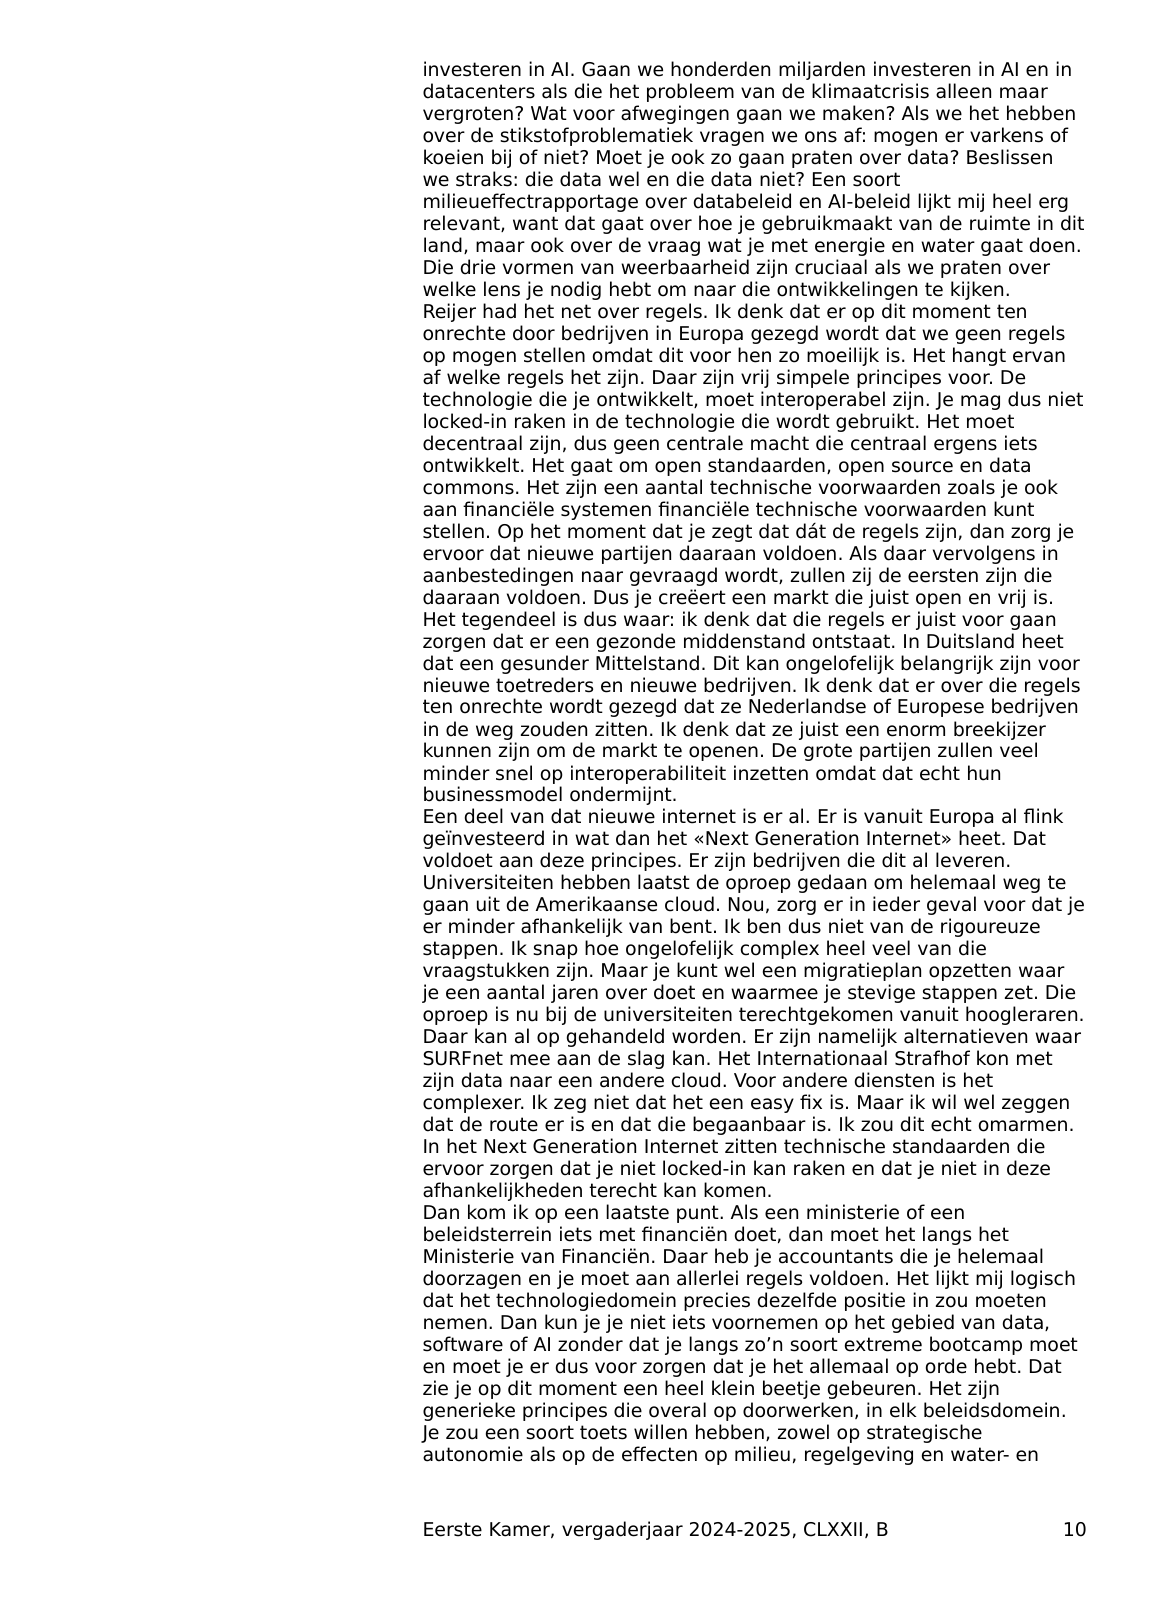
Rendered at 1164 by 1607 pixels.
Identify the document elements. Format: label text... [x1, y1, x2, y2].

text Die drie vormen van weerbaarheid zijn cruciaal als we praten over welke lens je nodig hebt om naar die ontwikkelingen te kijken. [422, 257, 1087, 301]
text Een deel van dat nieuwe internet is er al. Er is vanuit Europa al flink geïnvesteerd in wat dan het «Next Generation Internet» heet. Dat voldoet aan deze principes. Er zijn bedrijven die dit al leveren. Universiteiten hebben laatst de oproep gedaan om helemaal weg te gaan uit de Amerikaanse cloud. Nou, zorg er in ieder geval voor dat je er minder afhankelijk van bent. Ik ben dus niet van de rigoureuze stappen. Ik snap hoe ongelofelijk complex heel veel van die vraagstukken zijn. Maar je kunt wel een migratieplan opzetten waar je een aantal jaren over doet en waarmee je stevige stappen zet. Die oproep is nu bij de universiteiten terechtgekomen vanuit hoogleraren. Daar kan al op gehandeld worden. Er zijn namelijk alternatieven waar SURFnet mee aan de slag kan. Het Internationaal Strafhof kon met zijn data naar een andere cloud. Voor andere diensten is het complexer. Ik zeg niet dat het een easy fix is. Maar ik wil wel zeggen dat de route er is en dat die begaanbaar is. Ik zou dit echt omarmen. In het Next Generation Internet zitten technische standaarden die ervoor zorgen dat je niet locked-in kan raken en dat je niet in deze afhankelijkheden terecht kan komen. [422, 806, 1087, 1202]
text investeren in AI. Gaan we honderden miljarden investeren in AI en in datacenters als die het probleem van de klimaatcrisis alleen maar vergroten? Wat voor afwegingen gaan we maken? Als we het hebben over de stikstofproblematiek vragen we ons af: mogen er varkens of koeien bij of niet? Moet je ook zo gaan praten over data? Beslissen we straks: die data wel en die data niet? Een soort milieueffectrapportage over databeleid en AI-beleid lijkt mij heel erg relevant, want dat gaat over hoe je gebruikmaakt van de ruimte in dit land, maar ook over de vraag wat je met energie en water gaat doen. [422, 59, 1087, 257]
text Reijer had het net over regels. Ik denk dat er op dit moment ten onrechte door bedrijven in Europa gezegd wordt dat we geen regels op mogen stellen omdat dit voor hen zo moeilijk is. Het hangt ervan af welke regels het zijn. Daar zijn vrij simpele principes voor. De technologie die je ontwikkelt, moet interoperabel zijn. Je mag dus niet locked-in raken in de technologie die wordt gebruikt. Het moet decentraal zijn, dus geen centrale macht die centraal ergens iets ontwikkelt. Het gaat om open standaarden, open source en data commons. Het zijn een aantal technische voorwaarden zoals je ook aan financiële systemen financiële technische voorwaarden kunt stellen. Op het moment dat je zegt dat dát de regels zijn, dan zorg je ervoor dat nieuwe partijen daaraan voldoen. Als daar vervolgens in aanbestedingen naar gevraagd wordt, zullen zij de eersten zijn die daaraan voldoen. Dus je creëert een markt die juist open en vrij is. Het tegendeel is dus waar: ik denk dat die regels er juist voor gaan zorgen dat er een gezonde middenstand ontstaat. In Duitsland heet dat een gesunder Mittelstand. Dit kan ongelofelijk belangrijk zijn voor nieuwe toetreders en nieuwe bedrijven. Ik denk dat er over die regels ten onrechte wordt gezegd dat ze Nederlandse of Europese bedrijven in de weg zouden zitten. Ik denk dat ze juist een enorm breekijzer kunnen zijn om de markt te openen. De grote partijen zullen veel minder snel op interoperabiliteit inzetten omdat dat echt hun businessmodel ondermijnt. [422, 301, 1087, 806]
text Dan kom ik op een laatste punt. Als een ministerie of een beleidsterrein iets met financiën doet, dan moet het langs het Ministerie van Financiën. Daar heb je accountants die je helemaal doorzagen en je moet aan allerlei regels voldoen. Het lijkt mij logisch dat het technologiedomein precies dezelfde positie in zou moeten nemen. Dan kun je je niet iets voornemen op het gebied van data, software of AI zonder dat je langs zo’n soort extreme bootcamp moet en moet je er dus voor zorgen dat je het allemaal op orde hebt. Dat zie je op dit moment een heel klein beetje gebeuren. Het zijn generieke principes die overal op doorwerken, in elk beleidsdomein. Je zou een soort toets willen hebben, zowel op strategische autonomie als op de effecten op milieu, regelgeving en water- en [422, 1202, 1087, 1466]
